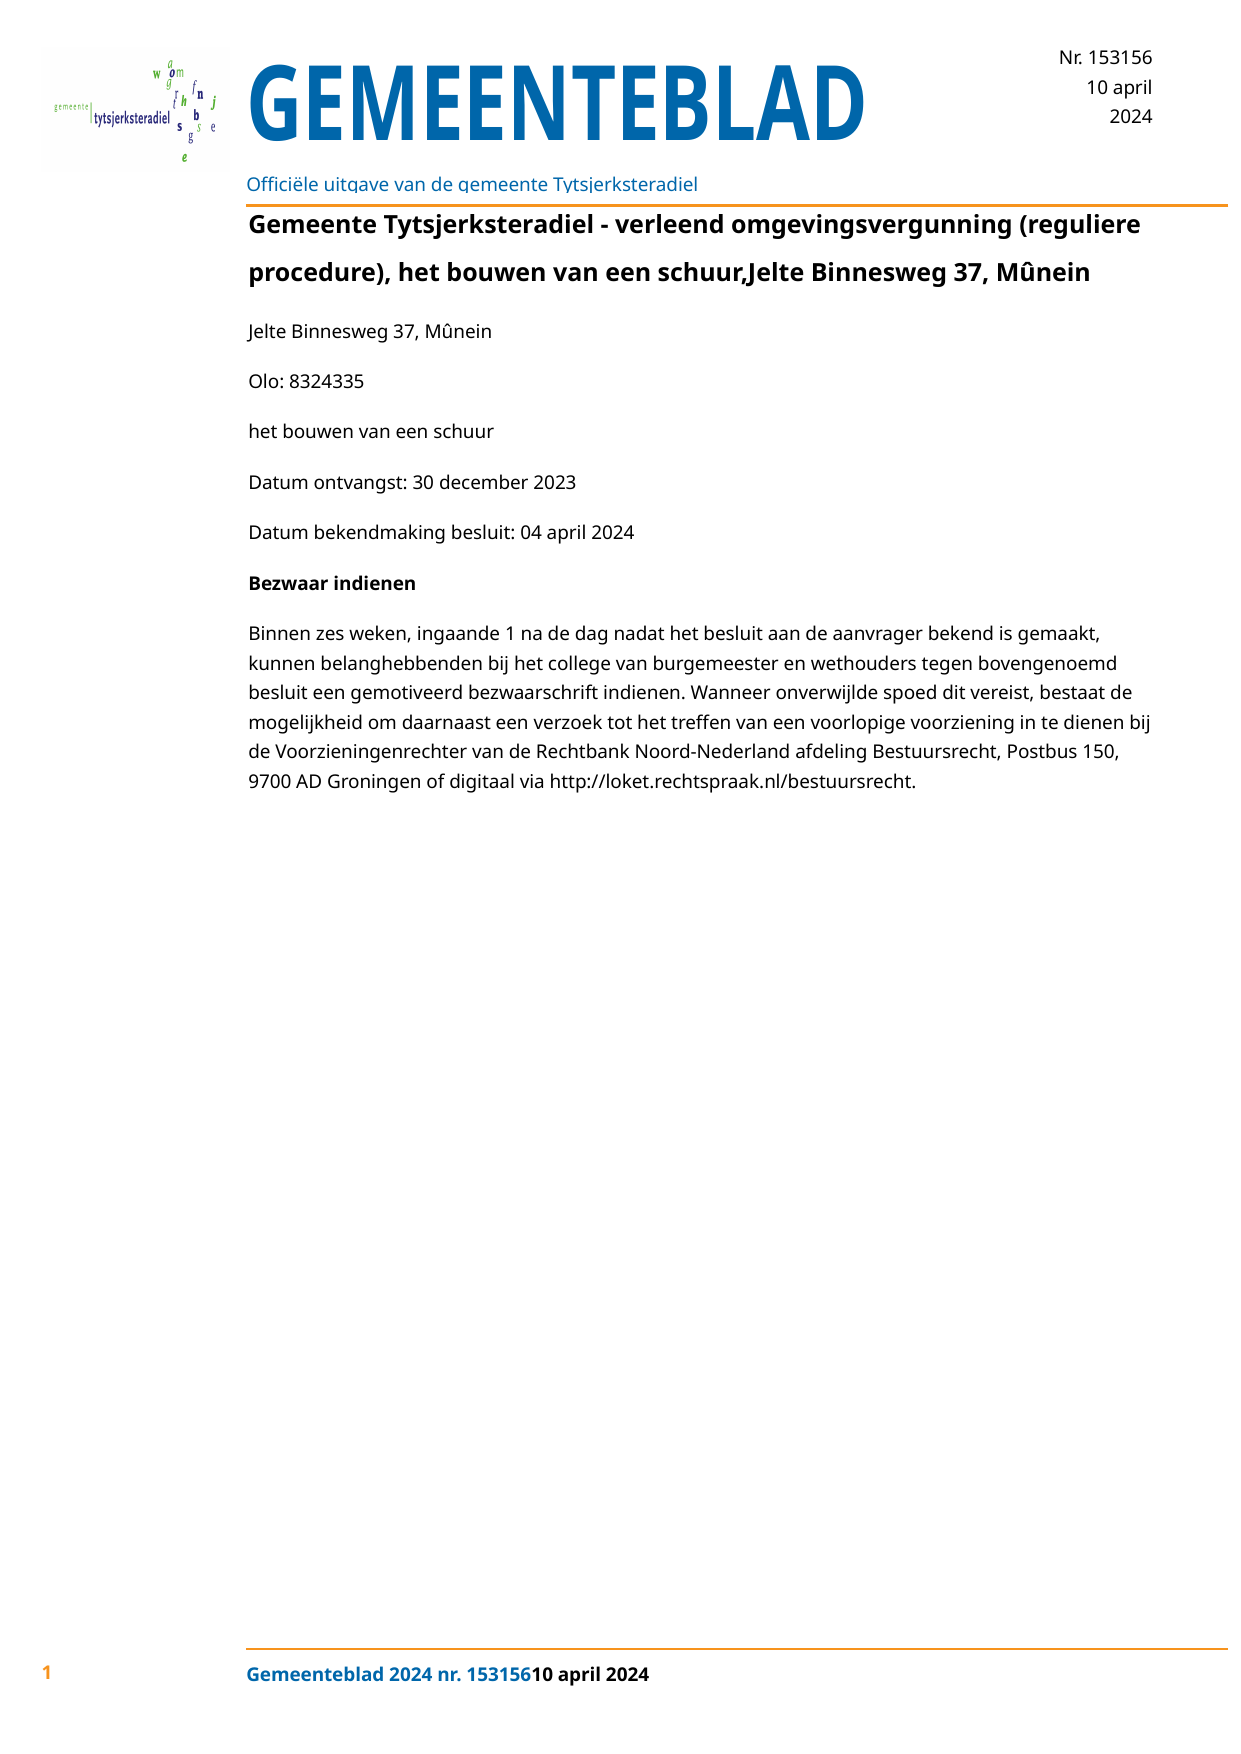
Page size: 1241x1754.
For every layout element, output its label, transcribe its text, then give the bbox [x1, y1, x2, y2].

text Datum bekendmaking besluit: 04 april 2024 [248, 519, 1152, 545]
text Gemeente Tytsjerksteradiel - verleend omgevingsvergunning (reguliere procedure), het bouwen van een schuur,Jelte Binnesweg 37, Mûnein [248, 207, 1152, 288]
text Jelte Binnesweg 37, Mûnein [248, 318, 1152, 344]
text Bezwaar indienen [248, 570, 1152, 596]
text Binnen zes weken, ingaande 1 na de dag nadat het besluit aan de aanvrager bekend is gemaakt, kunnen belanghebbenden bij het college van burgemeester en wethouders tegen bovengenoemd besluit een gemotiveerd bezwaarschrift indienen. Wanneer onverwijlde spoed dit vereist, bestaat de mogelijkheid om daarnaast een verzoek tot het treffen van een voorlopige voorziening in te dienen bij de Voorzieningenrechter van de Rechtbank Noord-Nederland afdeling Bestuursrecht, Postbus 150, 9700 AD Groningen of digitaal via http://loket.rechtspraak.nl/bestuursrecht. [248, 620, 1152, 794]
text Olo: 8324335 [248, 368, 1152, 394]
picture [41, 47, 231, 172]
text het bouwen van een schuur [248, 419, 1152, 444]
text Datum ontvangst: 30 december 2023 [248, 469, 1152, 495]
